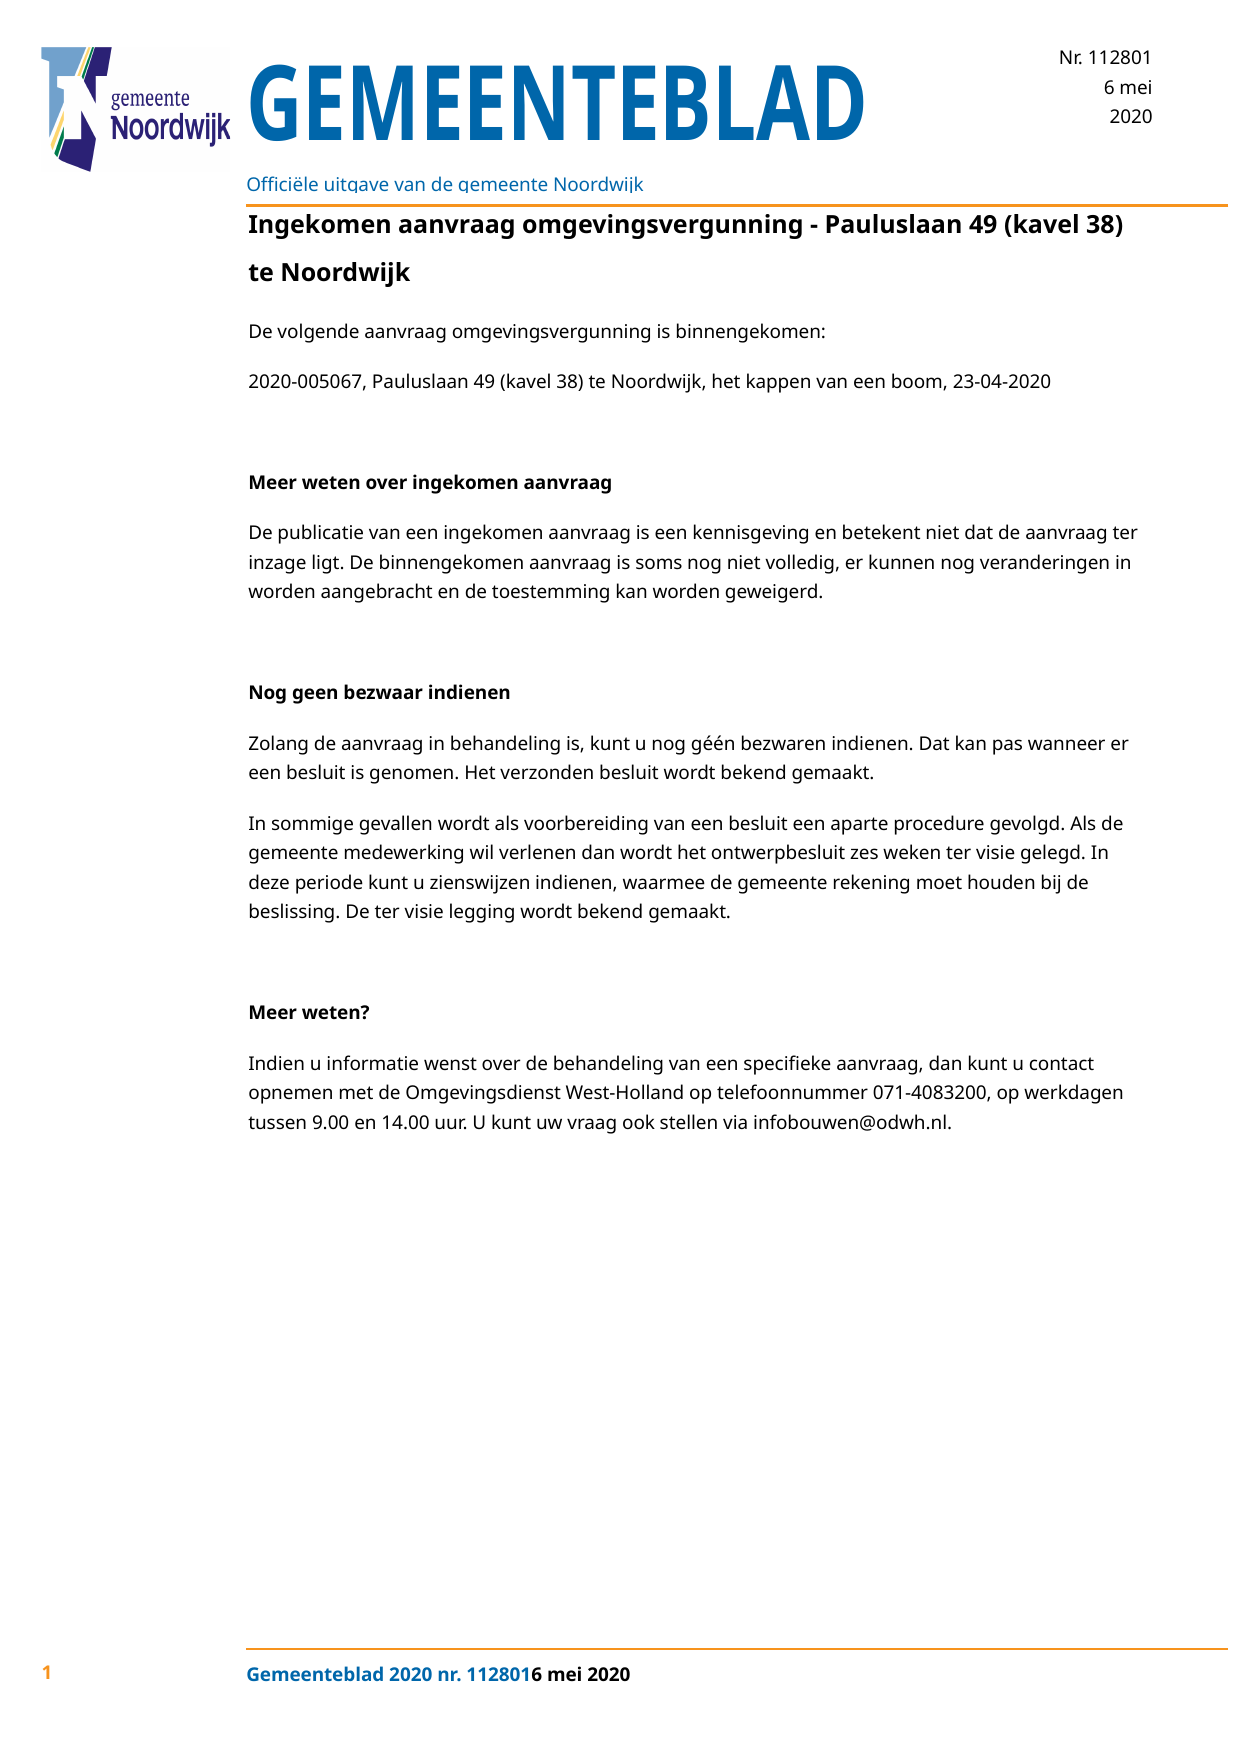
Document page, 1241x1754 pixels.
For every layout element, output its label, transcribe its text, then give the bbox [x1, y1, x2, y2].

text Meer weten over ingekomen aanvraag [248, 469, 1152, 495]
picture [41, 47, 231, 172]
text Zolang de aanvraag in behandeling is, kunt u nog géén bezwaren indienen. Dat kan pas wanneer er een besluit is genomen. Het verzonden besluit wordt bekend gemaakt. [248, 730, 1152, 785]
text Meer weten? [248, 999, 1152, 1025]
text Ingekomen aanvraag omgevingsvergunning - Pauluslaan 49 (kavel 38) te Noordwijk [248, 207, 1152, 288]
text De volgende aanvraag omgevingsvergunning is binnengekomen: [248, 318, 1152, 344]
text Nog geen bezwaar indienen [248, 679, 1152, 705]
text In sommige gevallen wordt als voorbereiding van een besluit een aparte procedure gevolgd. Als de gemeente medewerking wil verlenen dan wordt het ontwerpbesluit zes weken ter visie gelegd. In deze periode kunt u zienswijzen indienen, waarmee de gemeente rekening moet houden bij de beslissing. De ter visie legging wordt bekend gemaakt. [248, 810, 1152, 924]
text 2020-005067, Pauluslaan 49 (kavel 38) te Noordwijk, het kappen van een boom, 23-04-2020 [248, 368, 1152, 394]
text Indien u informatie wenst over de behandeling van een specifieke aanvraag, dan kunt u contact opnemen met de Omgevingsdienst West-Holland op telefoonnummer 071-4083200, op werkdagen tussen 9.00 en 14.00 uur. U kunt uw vraag ook stellen via infobouwen@odwh.nl. [248, 1050, 1152, 1135]
text De publicatie van een ingekomen aanvraag is een kennisgeving en betekent niet dat de aanvraag ter inzage ligt. De binnengekomen aanvraag is soms nog niet volledig, er kunnen nog veranderingen in worden aangebracht en de toestemming kan worden geweigerd. [248, 519, 1152, 604]
